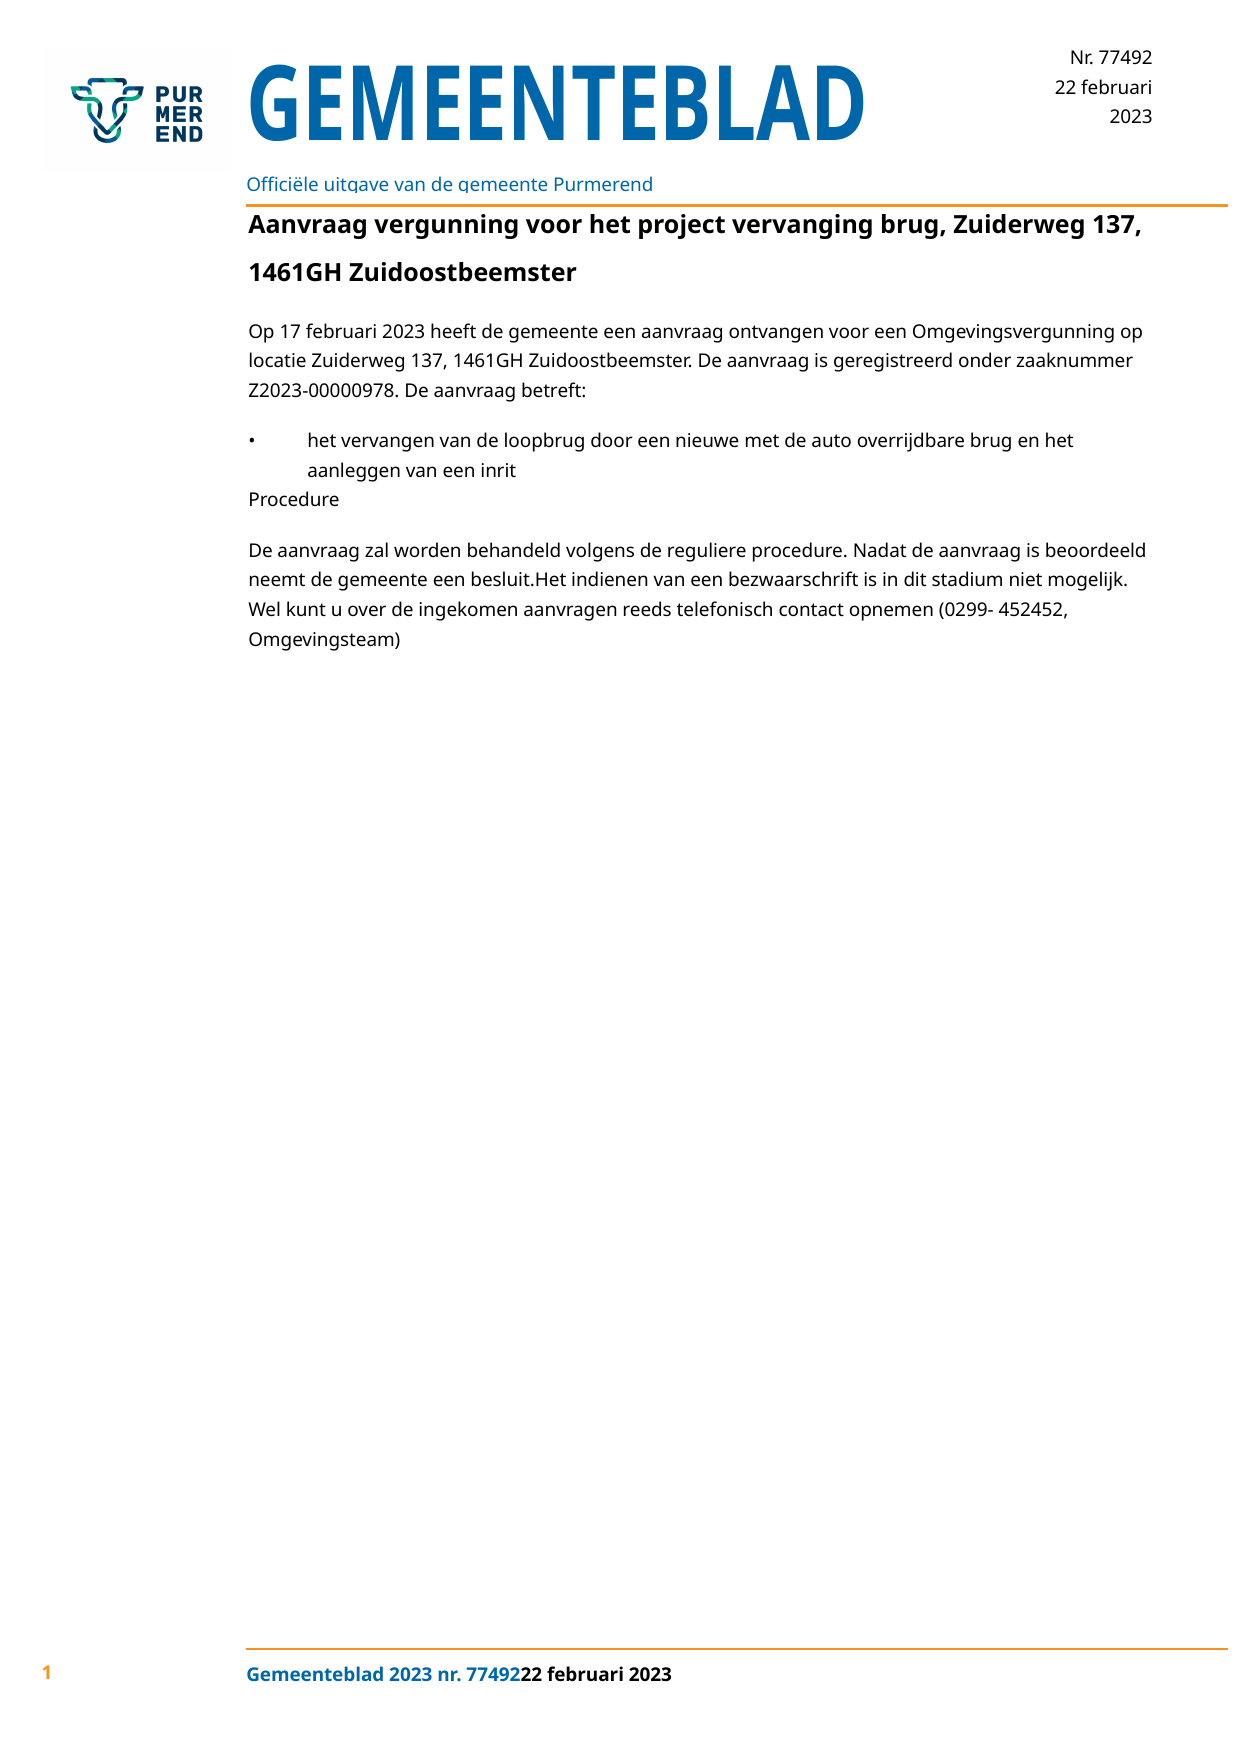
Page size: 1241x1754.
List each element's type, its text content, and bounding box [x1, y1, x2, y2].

text Procedure [248, 487, 1152, 512]
list het vervangen van de loopbrug door een nieuwe met de auto overrijdbare brug en het aanleggen van een inrit [248, 427, 1152, 483]
text Aanvraag vergunning voor het project vervanging brug, Zuiderweg 137, 1461GH Zuidoostbeemster [248, 207, 1152, 288]
text Op 17 februari 2023 heeft de gemeente een aanvraag ontvangen voor een Omgevingsvergunning op locatie Zuiderweg 137, 1461GH Zuidoostbeemster. De aanvraag is geregistreerd onder zaaknummer Z2023-00000978. De aanvraag betreft: [248, 318, 1152, 403]
picture [41, 47, 231, 172]
text De aanvraag zal worden behandeld volgens de reguliere procedure. Nadat de aanvraag is beoordeeld neemt de gemeente een besluit.Het indienen van een bezwaarschrift is in dit stadium niet mogelijk. Wel kunt u over de ingekomen aanvragen reeds telefonisch contact opnemen (0299- 452452, Omgevingsteam) [248, 537, 1152, 652]
